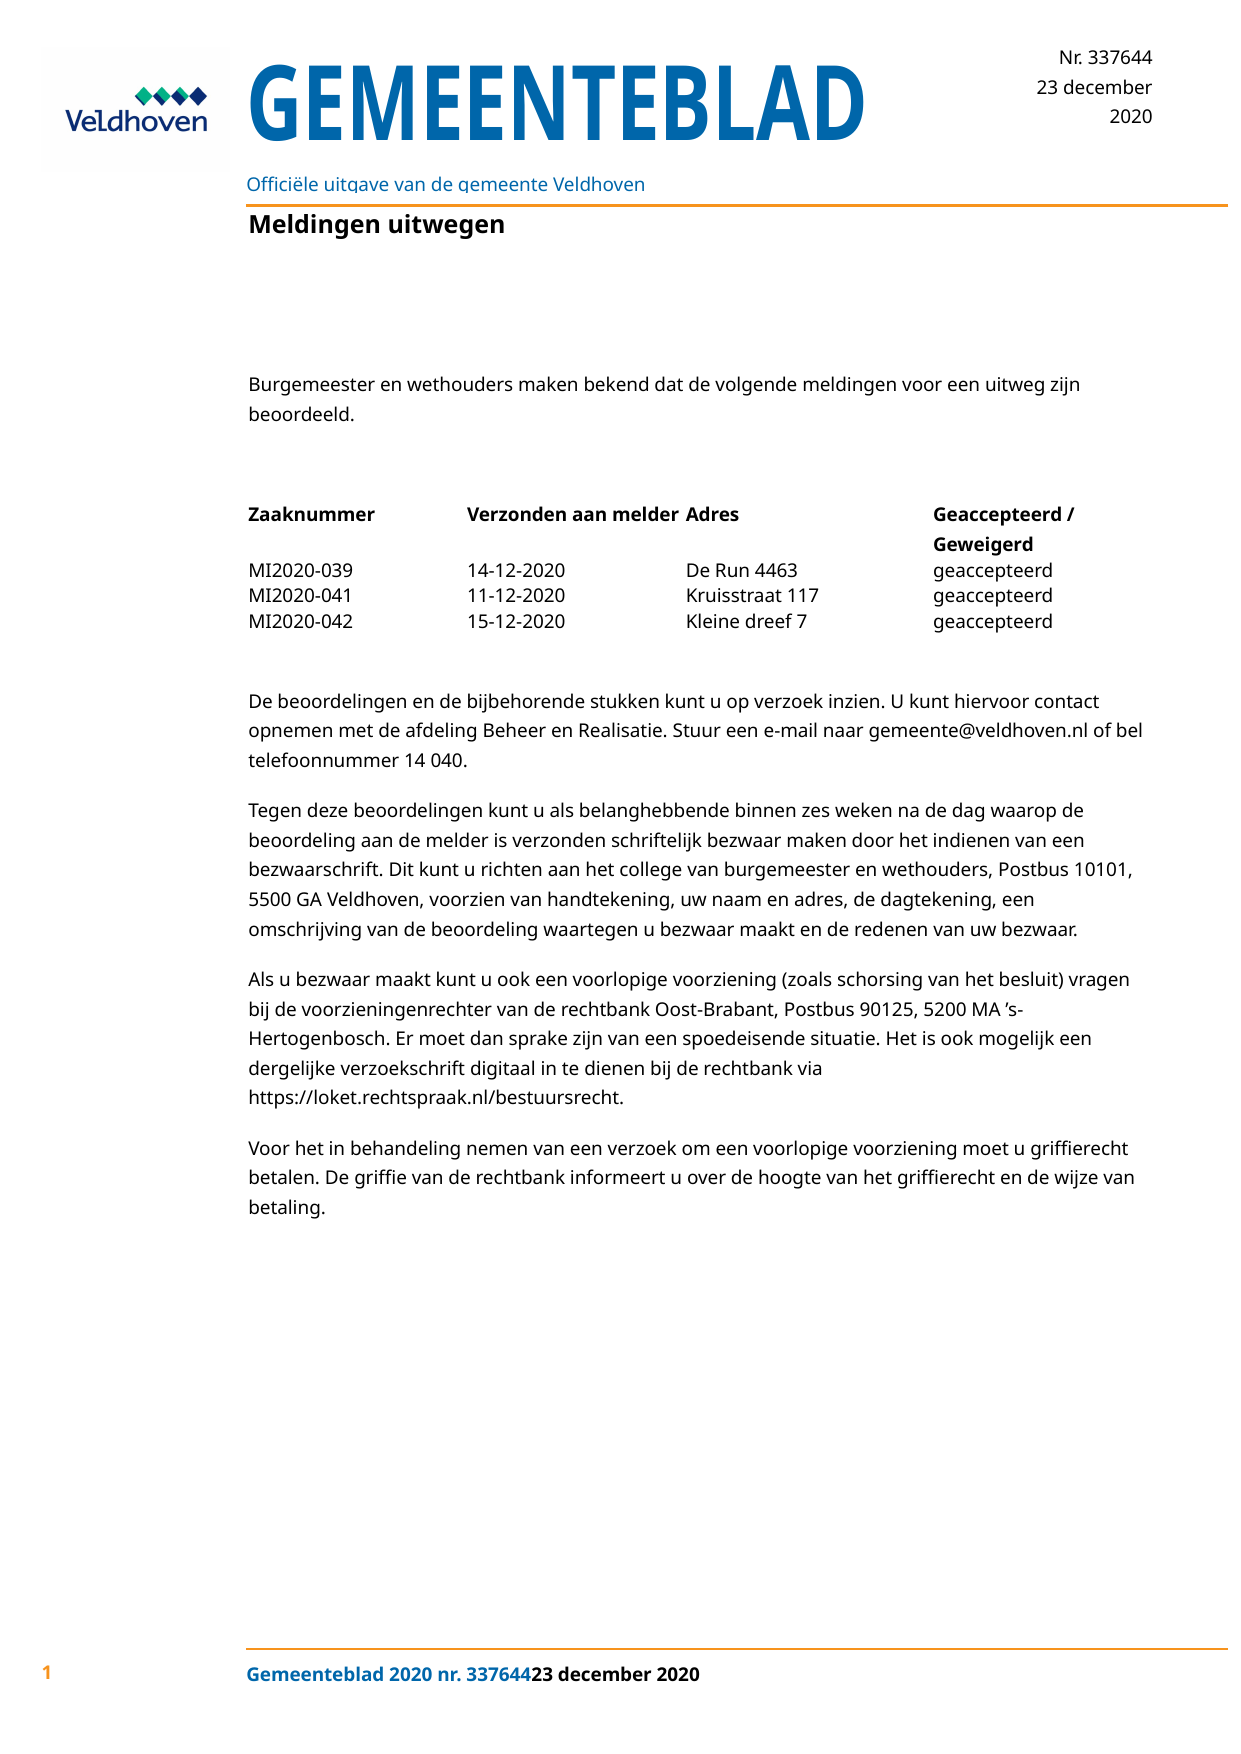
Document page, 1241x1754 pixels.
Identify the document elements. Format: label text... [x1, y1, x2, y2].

text Meldingen uitwegen [248, 207, 1152, 241]
text Burgemeester en wethouders maken bekend dat de volgende meldingen voor een uitweg zijn beoordeeld. [248, 371, 1152, 426]
table_header Verzonden aan melder [467, 502, 686, 557]
table_header Adres [686, 502, 933, 557]
picture [41, 47, 231, 172]
table_cell geaccepteerd [933, 557, 1152, 583]
text De beoordelingen en de bijbehorende stukken kunt u op verzoek inzien. U kunt hiervoor contact opnemen met de afdeling Beheer en Realisatie. Stuur een e-mail naar gemeente@veldhoven.nl of bel telefoonnummer 14 040. [248, 688, 1152, 773]
table_cell Kleine dreef 7 [686, 609, 933, 634]
table_cell MI2020-039 [248, 557, 467, 583]
text Tegen deze beoordelingen kunt u als belanghebbende binnen zes weken na de dag waarop de beoordeling aan de melder is verzonden schriftelijk bezwaar maken door het indienen van een bezwaarschrift. Dit kunt u richten aan het college van burgemeester en wethouders, Postbus 10101, 5500 GA Veldhoven, voorzien van handtekening, uw naam en adres, de dagtekening, een omschrijving van de beoordeling waartegen u bezwaar maakt en de redenen van uw bezwaar. [248, 797, 1152, 941]
table_cell geaccepteerd [933, 609, 1152, 634]
table_cell 14-12-2020 [467, 557, 686, 583]
table_cell 15-12-2020 [467, 609, 686, 634]
table_cell MI2020-041 [248, 583, 467, 608]
table_cell 11-12-2020 [467, 583, 686, 608]
table_cell Kruisstraat 117 [686, 583, 933, 608]
table_cell MI2020-042 [248, 609, 467, 634]
text Als u bezwaar maakt kunt u ook een voorlopige voorziening (zoals schorsing van het besluit) vragen bij de voorzieningenrechter van de rechtbank Oost-Brabant, Postbus 90125, 5200 MA ’s-Hertogenbosch. Er moet dan sprake zijn van een spoedeisende situatie. Het is ook mogelijk een dergelijke verzoekschrift digitaal in te dienen bij de rechtbank via https://loket.rechtspraak.nl/bestuursrecht. [248, 966, 1152, 1110]
text Voor het in behandeling nemen van een verzoek om een voorlopige voorziening moet u griffierecht betalen. De griffie van de rechtbank informeert u over de hoogte van het griffierecht en de wijze van betaling. [248, 1135, 1152, 1220]
table_cell De Run 4463 [686, 557, 933, 583]
table_header Geaccepteerd / Geweigerd [933, 502, 1152, 557]
table_cell geaccepteerd [933, 583, 1152, 608]
table_header Zaaknummer [248, 502, 467, 557]
